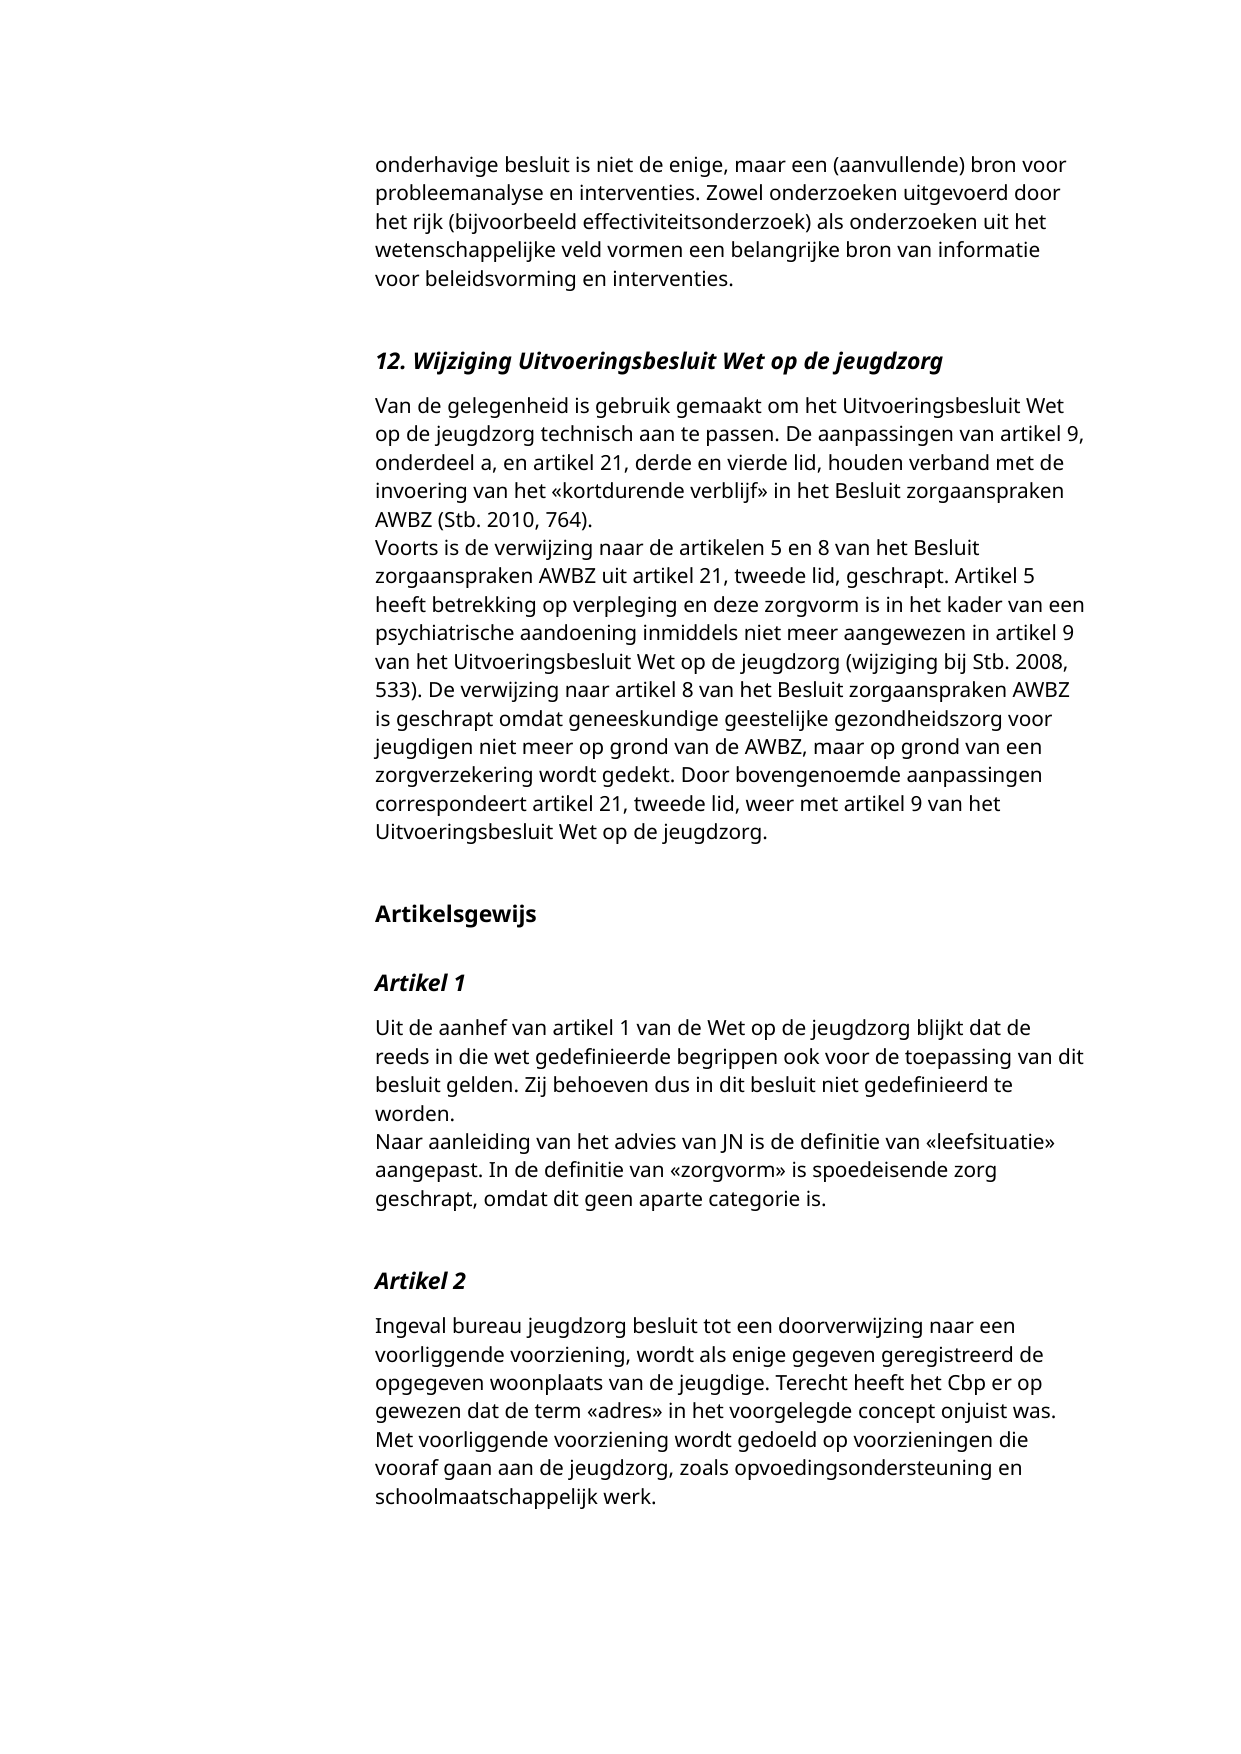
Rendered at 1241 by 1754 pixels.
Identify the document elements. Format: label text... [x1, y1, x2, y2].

subtitle 12. Wijziging Uitvoeringsbesluit Wet op de jeugdzorg [375, 345, 1090, 376]
subtitle Artikel 2 [375, 1265, 1090, 1296]
text onderhavige besluit is niet de enige, maar een (aanvullende) bron voor probleemanalyse en interventies. Zowel onderzoeken uitgevoerd door het rijk (bijvoorbeeld effectiviteitsonderzoek) als onderzoeken uit het wetenschappelijke veld vormen een belangrijke bron van informatie voor beleidsvorming en interventies. [375, 150, 1090, 292]
subtitle Artikel 1 [375, 967, 1090, 998]
text Uit de aanhef van artikel 1 van de Wet op de jeugdzorg blijkt dat de reeds in die wet gedefinieerde begrippen ook voor de toepassing van dit besluit gelden. Zij behoeven dus in dit besluit niet gedefinieerd te worden. [375, 1013, 1090, 1127]
text Van de gelegenheid is gebruik gemaakt om het Uitvoeringsbesluit Wet op de jeugdzorg technisch aan te passen. De aanpassingen van artikel 9, onderdeel a, en artikel 21, derde en vierde lid, houden verband met de invoering van het «kortdurende verblijf» in het Besluit zorgaanspraken AWBZ (Stb. 2010, 764). [375, 391, 1090, 533]
subtitle Artikelsgewijs [375, 898, 1090, 930]
text Ingeval bureau jeugdzorg besluit tot een doorverwijzing naar een voorliggende voorziening, wordt als enige gegeven geregistreerd de opgegeven woonplaats van de jeugdige. Terecht heeft het Cbp er op gewezen dat de term «adres» in het voorgelegde concept onjuist was. Met voorliggende voorziening wordt gedoeld op voorzieningen die vooraf gaan aan de jeugdzorg, zoals opvoedingsondersteuning en schoolmaatschappelijk werk. [375, 1311, 1090, 1510]
text Voorts is de verwijzing naar de artikelen 5 en 8 van het Besluit zorgaanspraken AWBZ uit artikel 21, tweede lid, geschrapt. Artikel 5 heeft betrekking op verpleging en deze zorgvorm is in het kader van een psychiatrische aandoening inmiddels niet meer aangewezen in artikel 9 van het Uitvoeringsbesluit Wet op de jeugdzorg (wijziging bij Stb. 2008, 533). De verwijzing naar artikel 8 van het Besluit zorgaanspraken AWBZ is geschrapt omdat geneeskundige geestelijke gezondheidszorg voor jeugdigen niet meer op grond van de AWBZ, maar op grond van een zorgverzekering wordt gedekt. Door bovengenoemde aanpassingen correspondeert artikel 21, tweede lid, weer met artikel 9 van het Uitvoeringsbesluit Wet op de jeugdzorg. [375, 533, 1090, 846]
text Naar aanleiding van het advies van JN is de definitie van «leefsituatie» aangepast. In de definitie van «zorgvorm» is spoedeisende zorg geschrapt, omdat dit geen aparte categorie is. [375, 1127, 1090, 1212]
